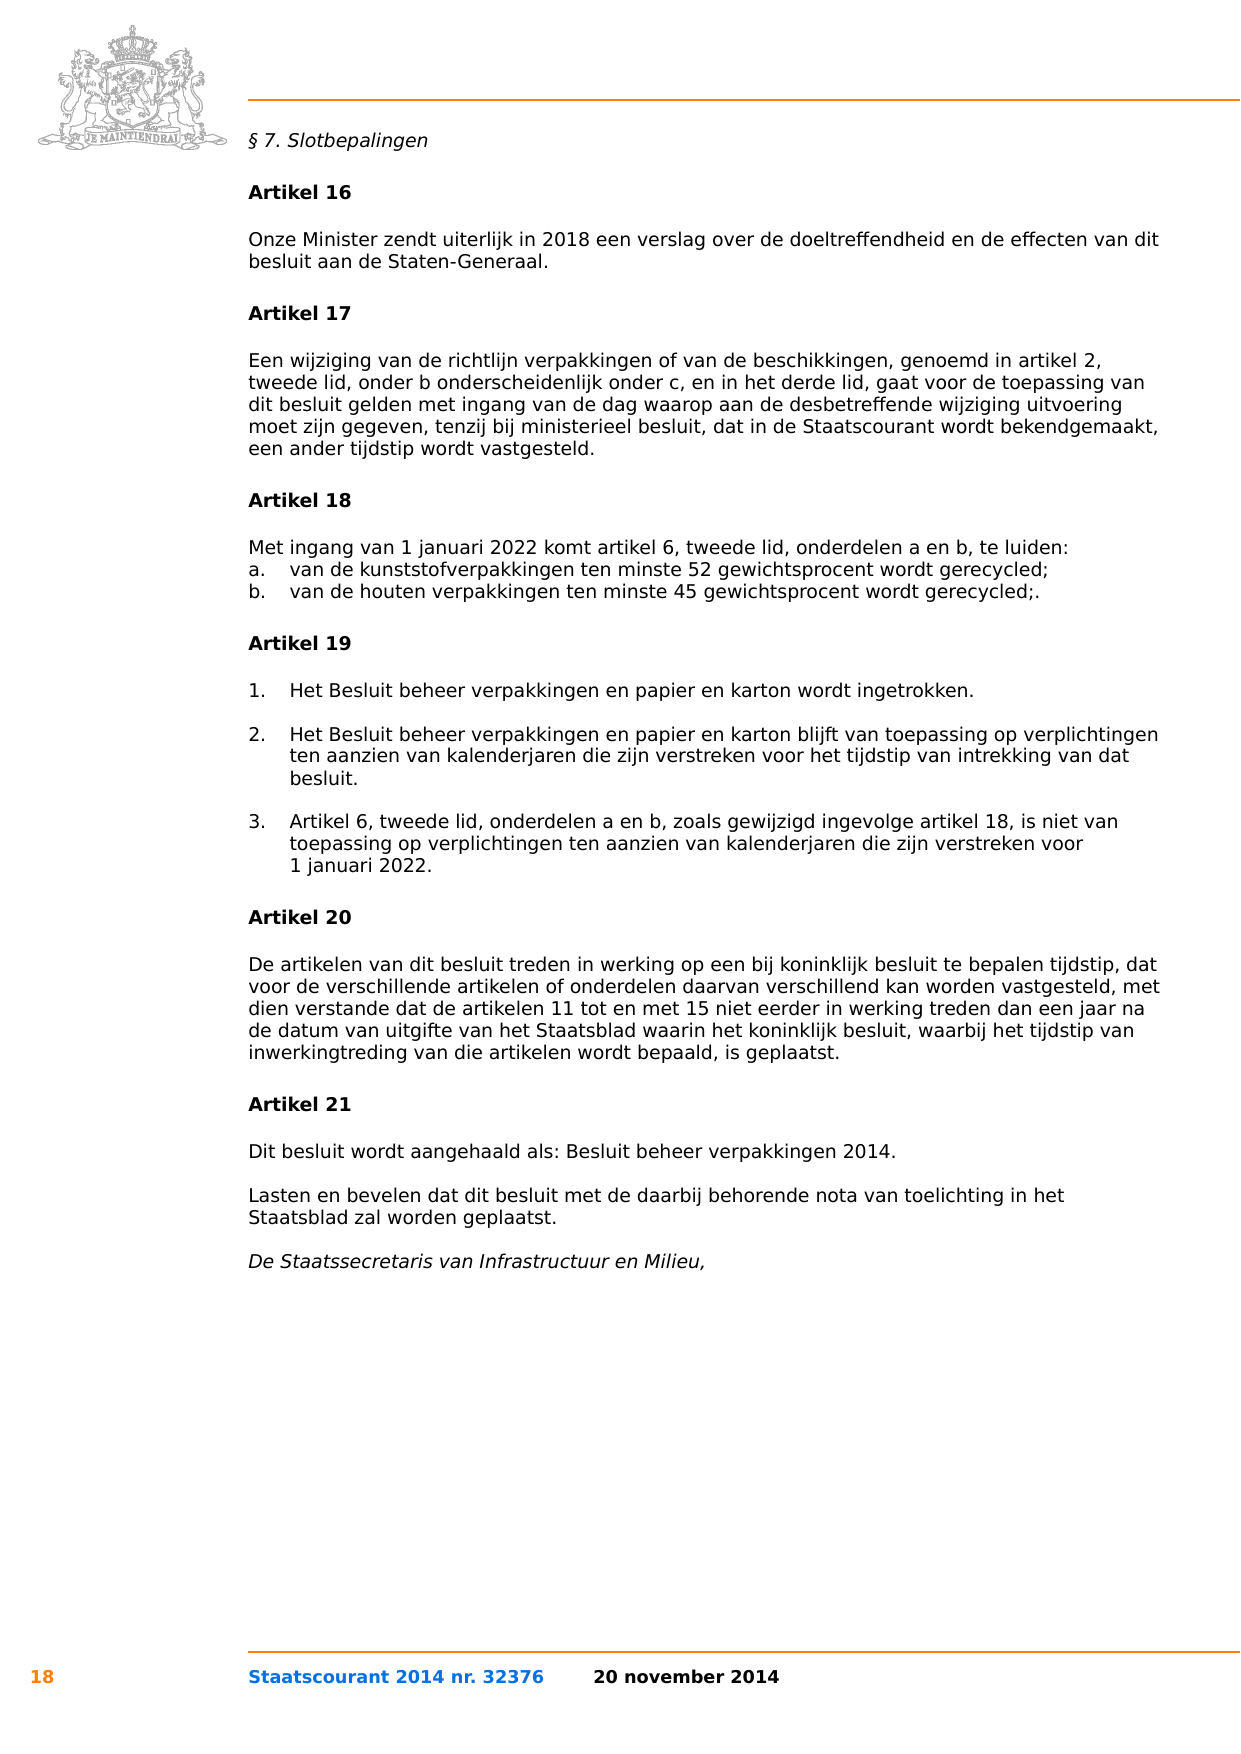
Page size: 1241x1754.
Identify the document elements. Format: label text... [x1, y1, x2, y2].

text Lasten en bevelen dat dit besluit met de daarbij behorende nota van toelichting in het Staatsblad zal worden geplaatst. [248, 1185, 1163, 1229]
text De Staatssecretaris van Infrastructuur en Milieu, [248, 1251, 1163, 1273]
text Dit besluit wordt aangehaald als: Besluit beheer verpakkingen 2014. [248, 1141, 1163, 1163]
text 1. Het Besluit beheer verpakkingen en papier en karton wordt ingetrokken. [248, 679, 1163, 702]
subtitle Artikel 21 [248, 1094, 1163, 1116]
subtitle Artikel 20 [248, 907, 1163, 929]
subtitle Artikel 19 [248, 633, 1163, 654]
subtitle Artikel 16 [248, 182, 1163, 204]
text Met ingang van 1 januari 2022 komt artikel 6, tweede lid, onderdelen a en b, te luiden: [248, 537, 1163, 559]
subtitle Artikel 17 [248, 303, 1163, 325]
picture [38, 25, 227, 150]
subtitle Artikel 18 [248, 490, 1163, 512]
subtitle § 7. Slotbepalingen [248, 130, 1163, 152]
text 2. Het Besluit beheer verpakkingen en papier en karton blijft van toepassing op verplichtingen ten aanzien van kalenderjaren die zijn verstreken voor het tijdstip van intrekking van dat besluit. [248, 723, 1163, 789]
text a. van de kunststofverpakkingen ten minste 52 gewichtsprocent wordt gerecycled; [248, 559, 1163, 581]
text b. van de houten verpakkingen ten minste 45 gewichtsprocent wordt gerecycled;. [248, 581, 1163, 603]
text 3. Artikel 6, tweede lid, onderdelen a en b, zoals gewijzigd ingevolge artikel 18, is niet van toepassing op verplichtingen ten aanzien van kalenderjaren die zijn verstreken voor 1 januari 2022. [248, 811, 1163, 877]
text Onze Minister zendt uiterlijk in 2018 een verslag over de doeltreffendheid en de effecten van dit besluit aan de Staten-Generaal. [248, 229, 1163, 273]
text Een wijziging van de richtlijn verpakkingen of van de beschikkingen, genoemd in artikel 2, tweede lid, onder b onderscheidenlijk onder c, en in het derde lid, gaat voor de toepassing van dit besluit gelden met ingang van de dag waarop aan de desbetreffende wijziging uitvoering moet zijn gegeven, tenzij bij ministerieel besluit, dat in de Staatscourant wordt bekendgemaakt, een ander tijdstip wordt vastgesteld. [248, 350, 1163, 460]
text De artikelen van dit besluit treden in werking op een bij koninklijk besluit te bepalen tijdstip, dat voor de verschillende artikelen of onderdelen daarvan verschillend kan worden vastgesteld, met dien verstande dat de artikelen 11 tot en met 15 niet eerder in werking treden dan een jaar na de datum van uitgifte van het Staatsblad waarin het koninklijk besluit, waarbij het tijdstip van inwerkingtreding van die artikelen wordt bepaald, is geplaatst. [248, 954, 1163, 1064]
